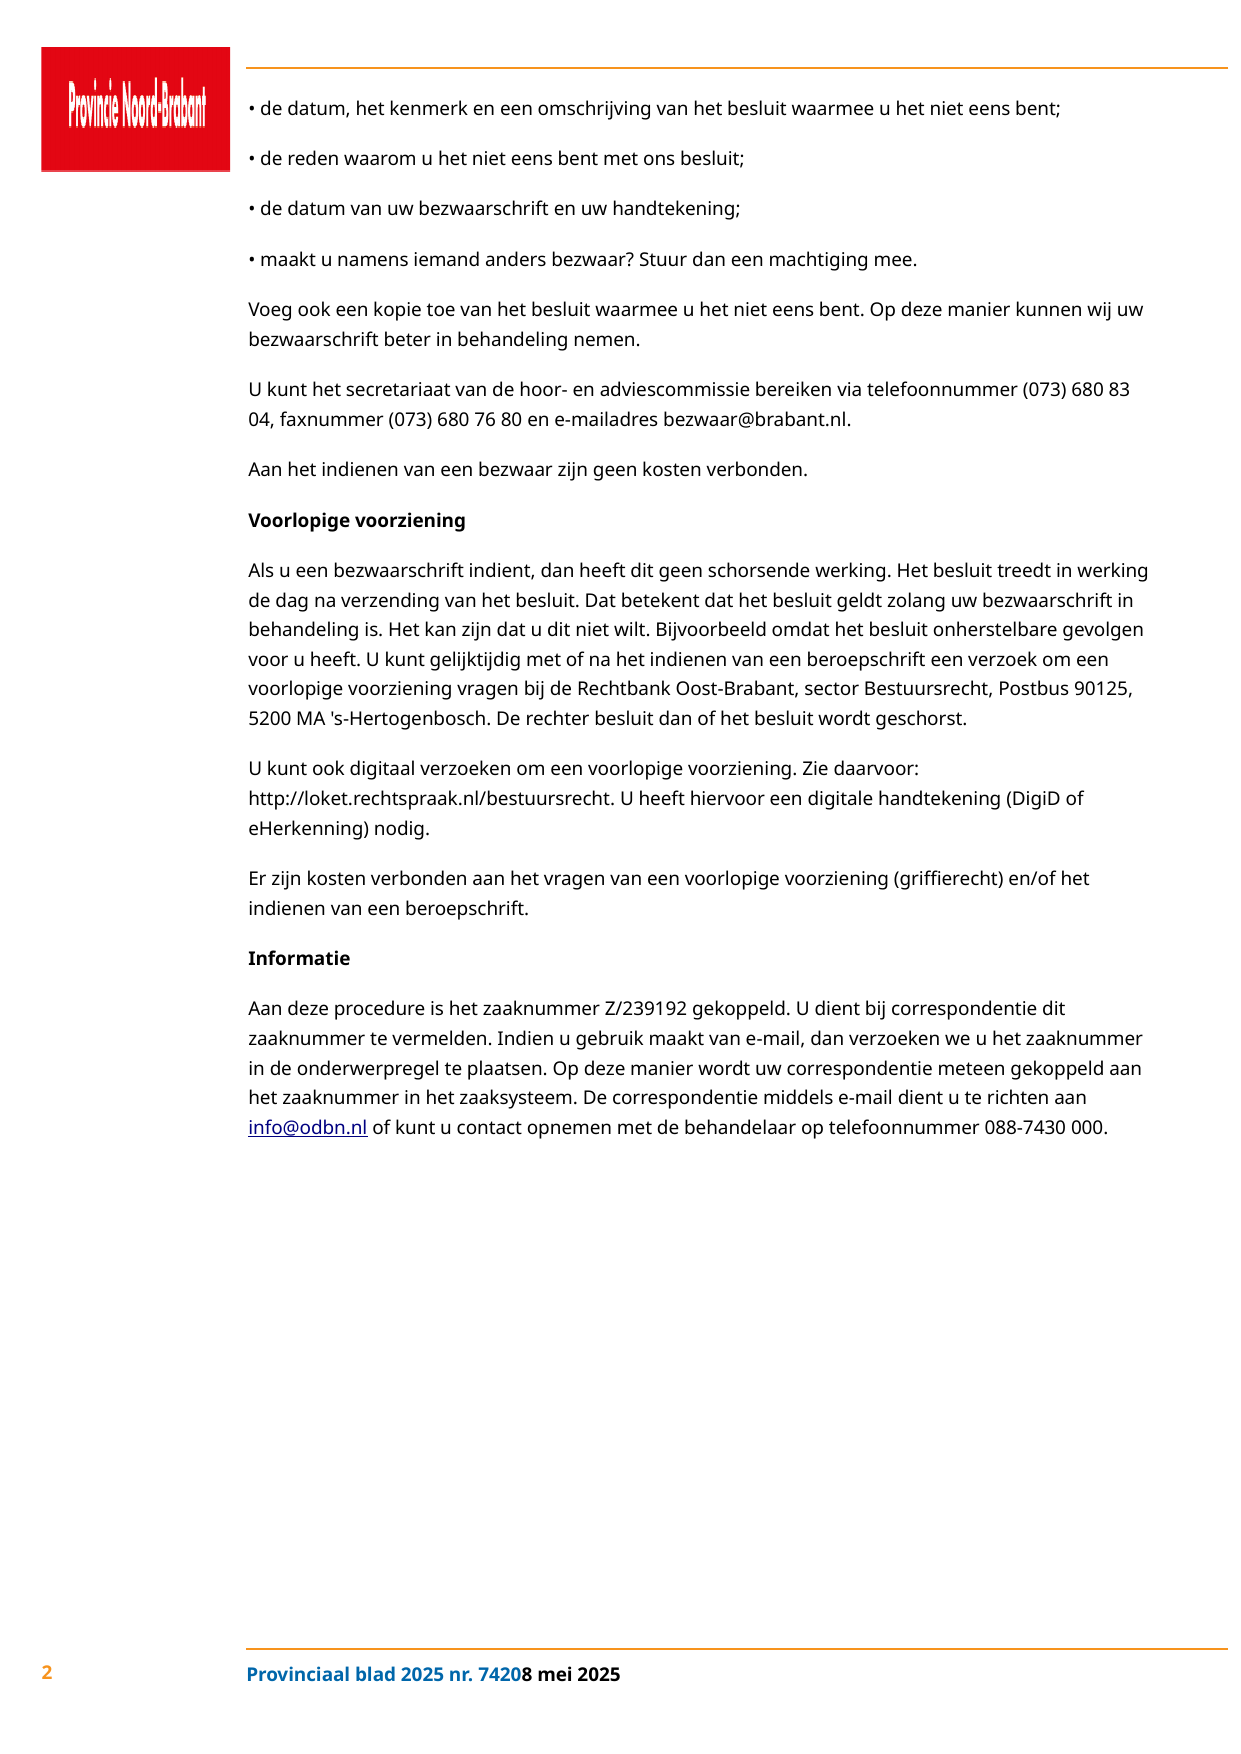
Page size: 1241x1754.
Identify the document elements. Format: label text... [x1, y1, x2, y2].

text U kunt ook digitaal verzoeken om een voorlopige voorziening. Zie daarvoor: http://loket.rechtspraak.nl/bestuursrecht. U heeft hiervoor een digitale handtekening (DigiD of eHerkenning) nodig. [248, 756, 1152, 841]
text Voorlopige voorziening [248, 507, 1152, 533]
text U kunt het secretariaat van de hoor- en adviescommissie bereiken via telefoonnummer (073) 680 83 04, faxnummer (073) 680 76 80 en e-mailadres bezwaar@brabant.nl. [248, 376, 1152, 432]
picture [41, 47, 231, 172]
text • maakt u namens iemand anders bezwaar? Stuur dan een machtiging mee. [248, 246, 1152, 272]
text Informatie [248, 945, 1152, 971]
text • de datum van uw bezwaarschrift en uw handtekening; [248, 196, 1152, 221]
text Er zijn kosten verbonden aan het vragen van een voorlopige voorziening (griffierecht) en/of het indienen van een beroepschrift. [248, 865, 1152, 921]
text Aan deze procedure is het zaaknummer Z/239192 gekoppeld. U dient bij correspondentie dit zaaknummer te vermelden. Indien u gebruik maakt van e-mail, dan verzoeken we u het zaaknummer in de onderwerpregel te plaatsen. Op deze manier wordt uw correspondentie meteen gekoppeld aan het zaaknummer in het zaaksysteem. De correspondentie middels e-mail dient u te richten aan info@odbn.nl of kunt u contact opnemen met de behandelaar op telefoonnummer 088-7430 000. [248, 996, 1152, 1140]
text Aan het indienen van een bezwaar zijn geen kosten verbonden. [248, 456, 1152, 482]
text • de reden waarom u het niet eens bent met ons besluit; [248, 145, 1152, 171]
text Als u een bezwaarschrift indient, dan heeft dit geen schorsende werking. Het besluit treedt in werking de dag na verzending van het besluit. Dat betekent dat het besluit geldt zolang uw bezwaarschrift in behandeling is. Het kan zijn dat u dit niet wilt. Bijvoorbeeld omdat het besluit onherstelbare gevolgen voor u heeft. U kunt gelijktijdig met of na het indienen van een beroepschrift een verzoek om een voorlopige voorziening vragen bij de Rechtbank Oost-Brabant, sector Bestuursrecht, Postbus 90125, 5200 MA 's‑Hertogenbosch. De rechter besluit dan of het besluit wordt geschorst. [248, 557, 1152, 731]
text Voeg ook een kopie toe van het besluit waarmee u het niet eens bent. Op deze manier kunnen wij uw bezwaarschrift beter in behandeling nemen. [248, 296, 1152, 352]
text • de datum, het kenmerk en een omschrijving van het besluit waarmee u het niet eens bent; [248, 95, 1152, 121]
